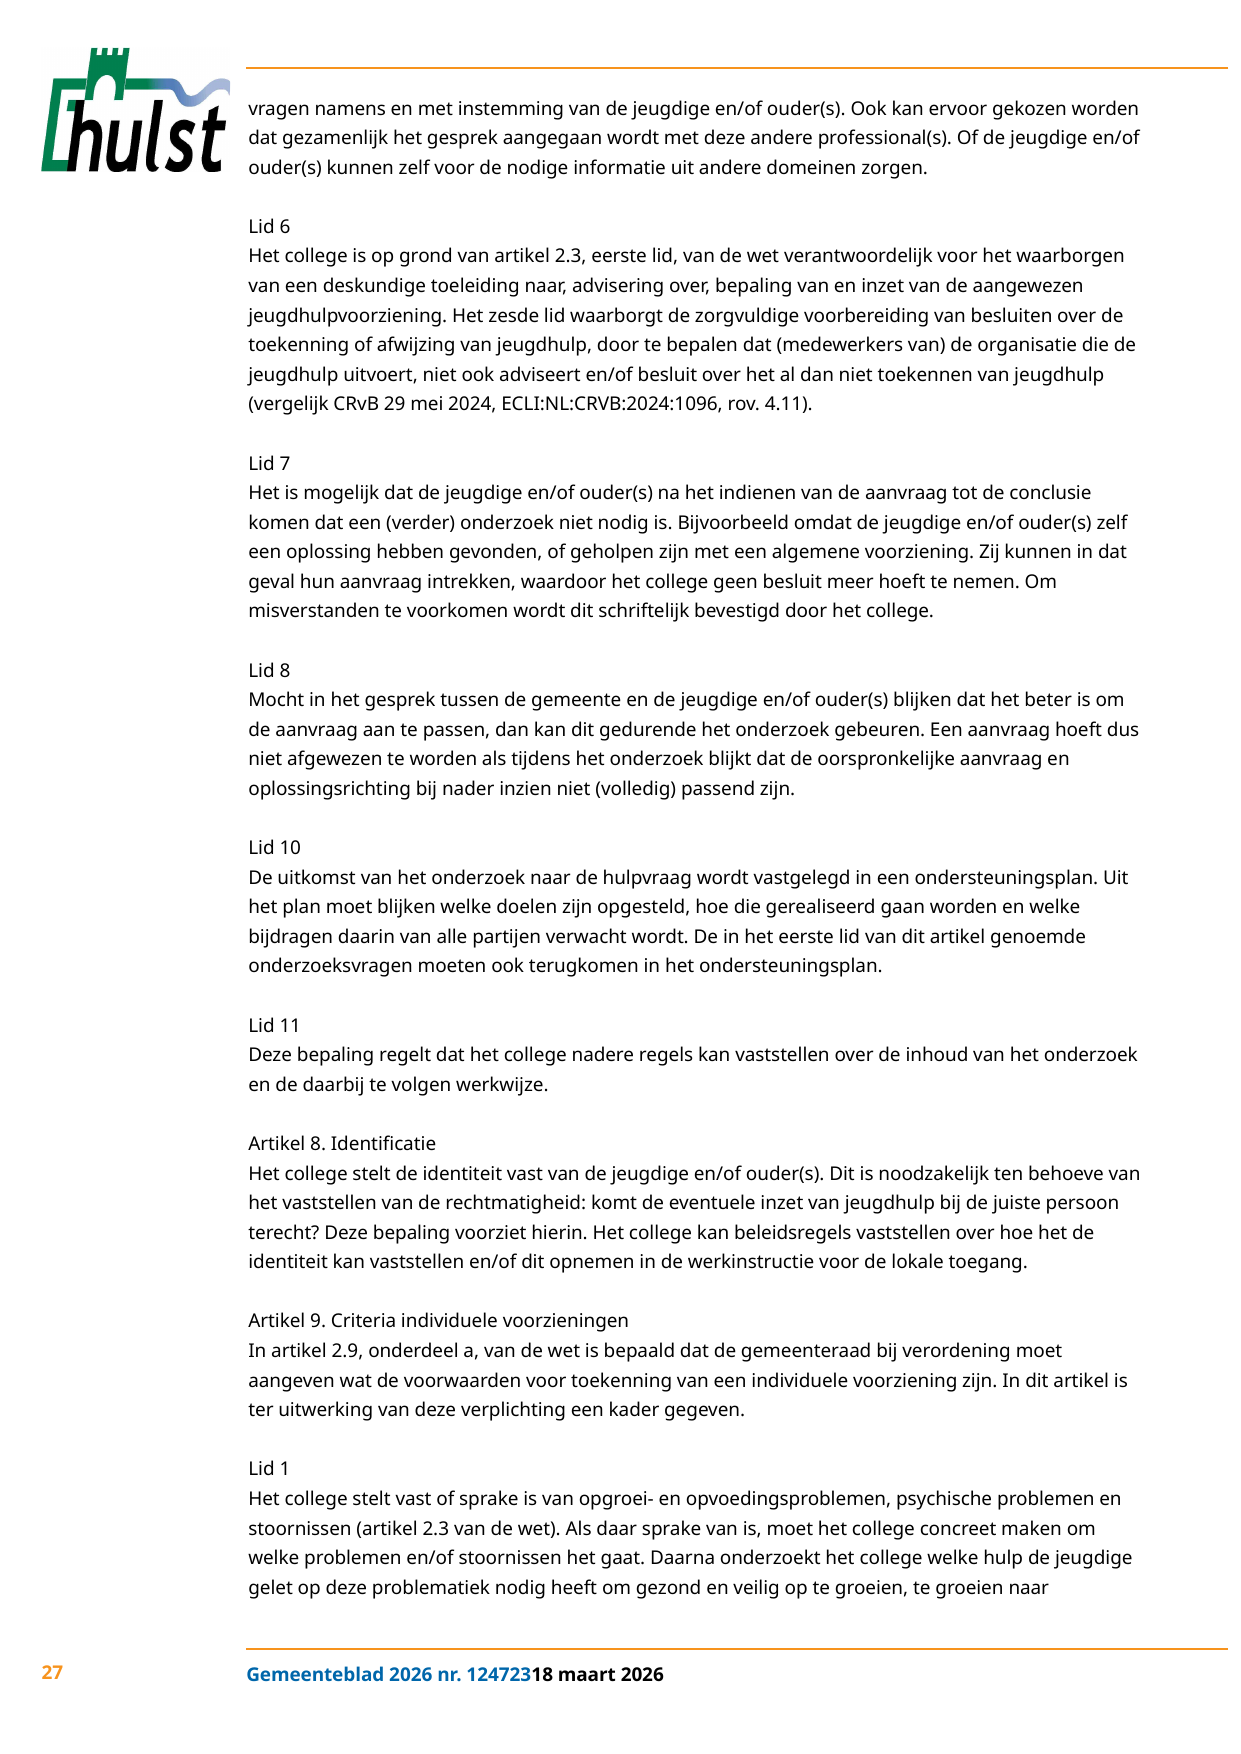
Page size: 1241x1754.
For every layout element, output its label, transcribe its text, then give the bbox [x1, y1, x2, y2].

text Artikel 8. Identificatie [248, 1130, 1152, 1156]
text Lid 7 [248, 450, 1152, 476]
text De uitkomst van het onderzoek naar de hulpvraag wordt vastgelegd in een ondersteuningsplan. Uit het plan moet blijken welke doelen zijn opgesteld, hoe die gerealiseerd gaan worden en welke bijdragen daarin van alle partijen verwacht wordt. De in het eerste lid van dit artikel genoemde onderzoeksvragen moeten ook terugkomen in het ondersteuningsplan. [248, 864, 1152, 978]
text Lid 11 [248, 1012, 1152, 1038]
text Het is mogelijk dat de jeugdige en/of ouder(s) na het indienen van de aanvraag tot de conclusie komen dat een (verder) onderzoek niet nodig is. Bijvoorbeeld omdat de jeugdige en/of ouder(s) zelf een oplossing hebben gevonden, of geholpen zijn met een algemene voorziening. Zij kunnen in dat geval hun aanvraag intrekken, waardoor het college geen besluit meer hoeft te nemen. Om misverstanden te voorkomen wordt dit schriftelijk bevestigd door het college. [248, 479, 1152, 623]
text Lid 1 [248, 1456, 1152, 1481]
text Het college stelt vast of sprake is van opgroei- en opvoedingsproblemen, psychische problemen en stoornissen (artikel 2.3 van de wet). Als daar sprake van is, moet het college concreet maken om welke problemen en/of stoornissen het gaat. Daarna onderzoekt het college welke hulp de jeugdige gelet op deze problematiek nodig heeft om gezond en veilig op te groeien, te groeien naar [248, 1485, 1152, 1600]
text Lid 6 [248, 213, 1152, 239]
text Lid 10 [248, 834, 1152, 860]
text vragen namens en met instemming van de jeugdige en/of ouder(s). Ook kan ervoor gekozen worden dat gezamenlijk het gesprek aangegaan wordt met deze andere professional(s). Of de jeugdige en/of ouder(s) kunnen zelf voor de nodige informatie uit andere domeinen zorgen. [248, 95, 1152, 180]
text Artikel 9. Criteria individuele voorzieningen [248, 1308, 1152, 1333]
text Mocht in het gesprek tussen de gemeente en de jeugdige en/of ouder(s) blijken dat het beter is om de aanvraag aan te passen, dan kan dit gedurende het onderzoek gebeuren. Een aanvraag hoeft dus niet afgewezen te worden als tijdens het onderzoek blijkt dat de oorspronkelijke aanvraag en oplossingsrichting bij nader inzien niet (volledig) passend zijn. [248, 686, 1152, 801]
text In artikel 2.9, onderdeel a, van de wet is bepaald dat de gemeenteraad bij verordening moet aangeven wat de voorwaarden voor toekenning van een individuele voorziening zijn. In dit artikel is ter uitwerking van deze verplichting een kader gegeven. [248, 1337, 1152, 1422]
text Lid 8 [248, 657, 1152, 683]
text Het college stelt de identiteit vast van de jeugdige en/of ouder(s). Dit is noodzakelijk ten behoeve van het vaststellen van de rechtmatigheid: komt de eventuele inzet van jeugdhulp bij de juiste persoon terecht? Deze bepaling voorziet hierin. Het college kan beleidsregels vaststellen over hoe het de identiteit kan vaststellen en/of dit opnemen in de werkinstructie voor de lokale toegang. [248, 1160, 1152, 1274]
text Het college is op grond van artikel 2.3, eerste lid, van de wet verantwoordelijk voor het waarborgen van een deskundige toeleiding naar, advisering over, bepaling van en inzet van de aangewezen jeugdhulpvoorziening. Het zesde lid waarborgt de zorgvuldige voorbereiding van besluiten over de toekenning of afwijzing van jeugdhulp, door te bepalen dat (medewerkers van) de organisatie die de jeugdhulp uitvoert, niet ook adviseert en/of besluit over het al dan niet toekennen van jeugdhulp (vergelijk CRvB 29 mei 2024, ECLI:NL:CRVB:2024:1096, rov. 4.11). [248, 243, 1152, 416]
text Deze bepaling regelt dat het college nadere regels kan vaststellen over de inhoud van het onderzoek en de daarbij te volgen werkwijze. [248, 1041, 1152, 1097]
picture [41, 47, 231, 172]
